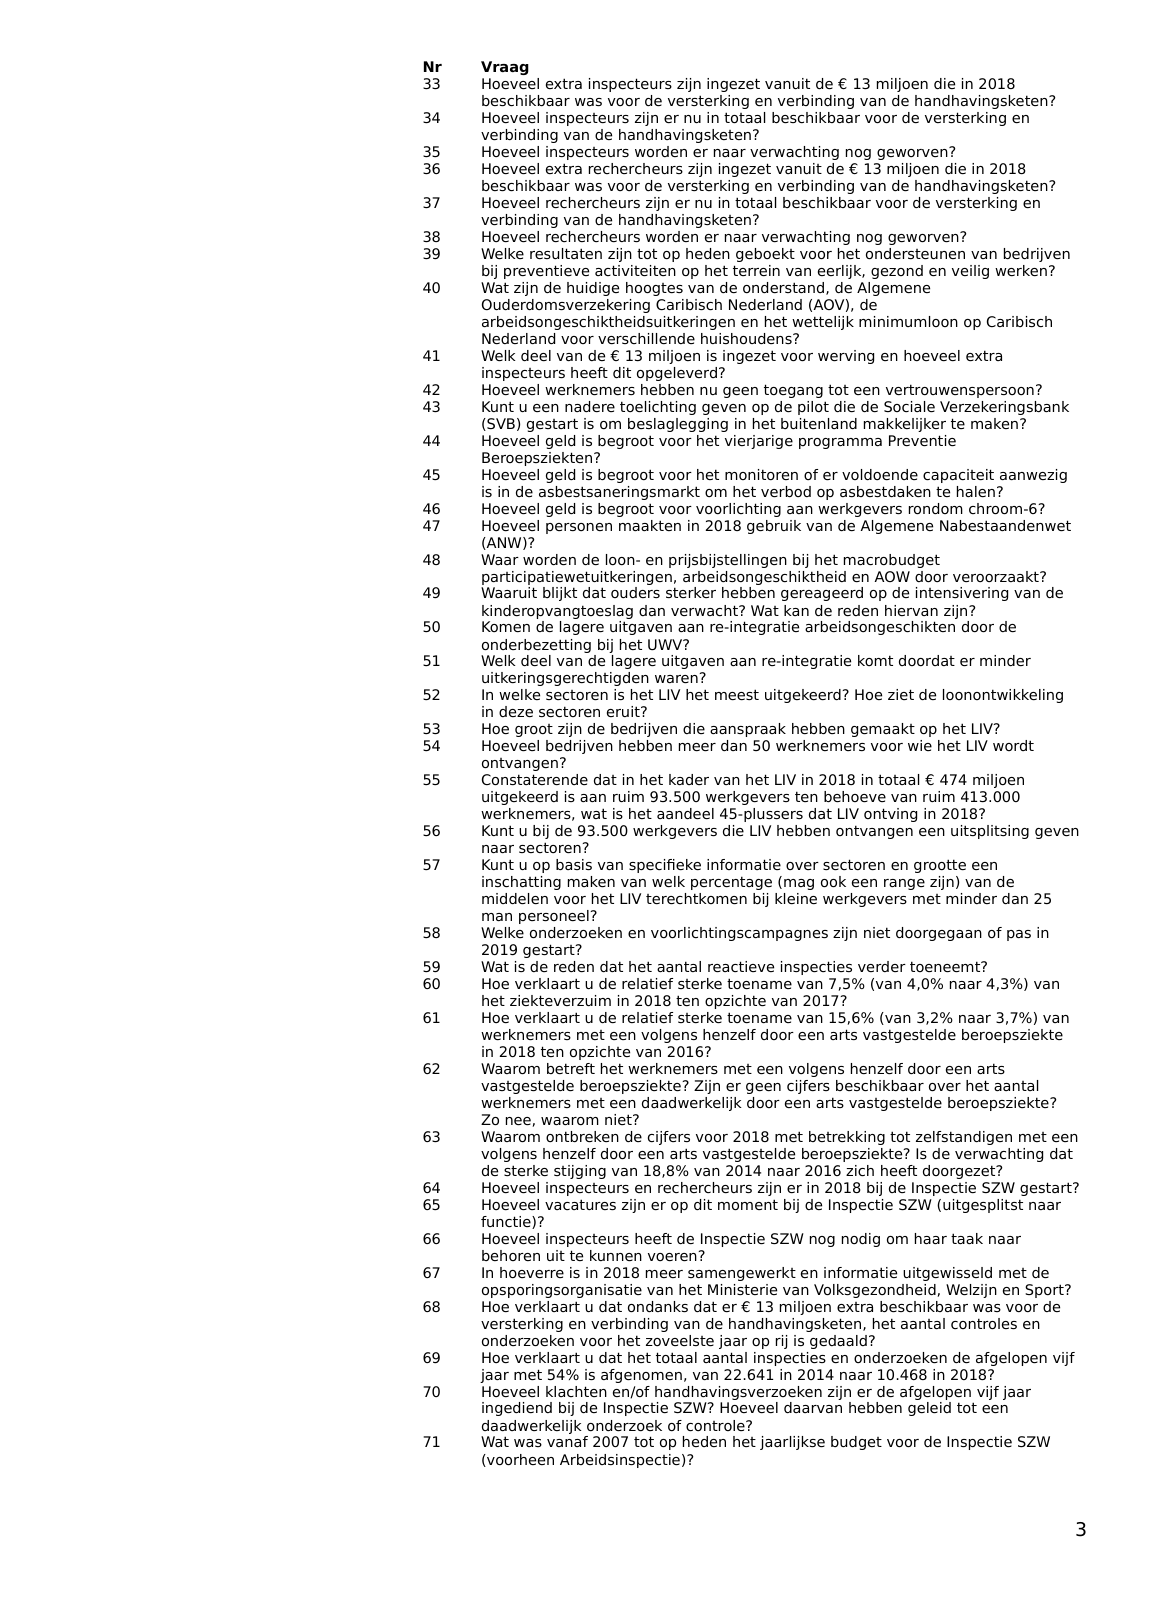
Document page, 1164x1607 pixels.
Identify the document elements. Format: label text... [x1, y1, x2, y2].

table_cell Welk deel van de € 13 miljoen is ingezet voor werving en hoeveel extra inspecteurs heeft dit opgeleverd? [475, 348, 1087, 382]
table_cell 36 [422, 161, 475, 195]
table_cell 67 [422, 1265, 475, 1298]
table_cell Hoe verklaart u dat ondanks dat er € 13 miljoen extra beschikbaar was voor de versterking en verbinding van de handhavingsketen, het aantal controles en onderzoeken voor het zoveelste jaar op rij is gedaald? [475, 1299, 1087, 1349]
table_cell Hoeveel klachten en/of handhavingsverzoeken zijn er de afgelopen vijf jaar ingediend bij de Inspectie SZW? Hoeveel daarvan hebben geleid tot een daadwerkelijk onderzoek of controle? [475, 1384, 1087, 1434]
table_cell Waarom betreft het werknemers met een volgens henzelf door een arts vastgestelde beroepsziekte? Zijn er geen cijfers beschikbaar over het aantal werknemers met een daadwerkelijk door een arts vastgestelde beroepsziekte? Zo nee, waarom niet? [475, 1061, 1087, 1129]
table_cell Hoe verklaart u de relatief sterke toename van 7,5% (van 4,0% naar 4,3%) van het ziekteverzuim in 2018 ten opzichte van 2017? [475, 976, 1087, 1010]
table_cell Hoeveel bedrijven hebben meer dan 50 werknemers voor wie het LIV wordt ontvangen? [475, 738, 1087, 772]
table_cell Wat was vanaf 2007 tot op heden het jaarlijkse budget voor de Inspectie SZW (voorheen Arbeidsinspectie)? [475, 1434, 1087, 1468]
table_cell 45 [422, 467, 475, 501]
table_cell Hoeveel geld is begroot voor het monitoren of er voldoende capaciteit aanwezig is in de asbestsaneringsmarkt om het verbod op asbestdaken te halen? [475, 467, 1087, 501]
table_cell In hoeverre is in 2018 meer samengewerkt en informatie uitgewisseld met de opsporingsorganisatie van het Ministerie van Volksgezondheid, Welzijn en Sport? [475, 1265, 1087, 1298]
table_cell Wat zijn de huidige hoogtes van de onderstand, de Algemene Ouderdomsverzekering Caribisch Nederland (AOV), de arbeidsongeschiktheidsuitkeringen en het wettelijk minimumloon op Caribisch Nederland voor verschillende huishoudens? [475, 280, 1087, 348]
table_header Nr [422, 59, 475, 76]
table_cell Komen de lagere uitgaven aan re-integratie arbeidsongeschikten door de onderbezetting bij het UWV? [475, 619, 1087, 653]
table_cell Welke onderzoeken en voorlichtingscampagnes zijn niet doorgegaan of pas in 2019 gestart? [475, 925, 1087, 959]
table_cell 42 [422, 382, 475, 399]
table_cell Constaterende dat in het kader van het LIV in 2018 in totaal € 474 miljoen uitgekeerd is aan ruim 93.500 werkgevers ten behoeve van ruim 413.000 werknemers, wat is het aandeel 45-plussers dat LIV ontving in 2018? [475, 772, 1087, 823]
table_cell 56 [422, 823, 475, 857]
table_cell Hoeveel inspecteurs heeft de Inspectie SZW nog nodig om haar taak naar behoren uit te kunnen voeren? [475, 1231, 1087, 1264]
table_cell 48 [422, 551, 475, 585]
table_cell 65 [422, 1197, 475, 1231]
table_cell 39 [422, 246, 475, 280]
table_cell 66 [422, 1231, 475, 1264]
table_cell 54 [422, 738, 475, 772]
table_cell Hoeveel rechercheurs worden er naar verwachting nog geworven? [475, 229, 1087, 246]
table_cell 71 [422, 1434, 475, 1468]
table_cell Kunt u bij de 93.500 werkgevers die LIV hebben ontvangen een uitsplitsing geven naar sectoren? [475, 823, 1087, 857]
table_cell Hoeveel werknemers hebben nu geen toegang tot een vertrouwenspersoon? [475, 382, 1087, 399]
table_cell 69 [422, 1350, 475, 1383]
table_cell 47 [422, 518, 475, 551]
table_cell 33 [422, 76, 475, 110]
table_cell 44 [422, 433, 475, 467]
table_cell 43 [422, 399, 475, 433]
table_cell 52 [422, 687, 475, 721]
table_cell Waar worden de loon- en prijsbijstellingen bij het macrobudget participatiewetuitkeringen, arbeidsongeschiktheid en AOW door veroorzaakt? [475, 551, 1087, 585]
table_cell 50 [422, 619, 475, 653]
table_cell 51 [422, 653, 475, 687]
table_cell Hoe groot zijn de bedrijven die aanspraak hebben gemaakt op het LIV? [475, 721, 1087, 738]
table_cell 49 [422, 585, 475, 619]
table_cell 37 [422, 195, 475, 229]
table_cell 63 [422, 1129, 475, 1180]
table_cell 55 [422, 772, 475, 823]
table_cell 61 [422, 1010, 475, 1061]
table_cell Hoeveel inspecteurs en rechercheurs zijn er in 2018 bij de Inspectie SZW gestart? [475, 1180, 1087, 1197]
table_cell Hoeveel rechercheurs zijn er nu in totaal beschikbaar voor de versterking en verbinding van de handhavingsketen? [475, 195, 1087, 229]
table_cell 70 [422, 1384, 475, 1434]
table_cell 62 [422, 1061, 475, 1129]
table_cell 58 [422, 925, 475, 959]
table_header Vraag [475, 59, 1087, 76]
table_cell 41 [422, 348, 475, 382]
table_cell Kunt u een nadere toelichting geven op de pilot die de Sociale Verzekeringsbank (SVB) gestart is om beslaglegging in het buitenland makkelijker te maken? [475, 399, 1087, 433]
table_cell Hoe verklaart u dat het totaal aantal inspecties en onderzoeken de afgelopen vijf jaar met 54% is afgenomen, van 22.641 in 2014 naar 10.468 in 2018? [475, 1350, 1087, 1383]
table_cell 59 [422, 959, 475, 976]
table_cell Waaruit blijkt dat ouders sterker hebben gereageerd op de intensivering van de kinderopvangtoeslag dan verwacht? Wat kan de reden hiervan zijn? [475, 585, 1087, 619]
table_cell In welke sectoren is het LIV het meest uitgekeerd? Hoe ziet de loonontwikkeling in deze sectoren eruit? [475, 687, 1087, 721]
table_cell 53 [422, 721, 475, 738]
table_cell Hoe verklaart u de relatief sterke toename van 15,6% (van 3,2% naar 3,7%) van werknemers met een volgens henzelf door een arts vastgestelde beroepsziekte in 2018 ten opzichte van 2016? [475, 1010, 1087, 1061]
table_cell Hoeveel vacatures zijn er op dit moment bij de Inspectie SZW (uitgesplitst naar functie)? [475, 1197, 1087, 1231]
table_cell 40 [422, 280, 475, 348]
table_cell Waarom ontbreken de cijfers voor 2018 met betrekking tot zelfstandigen met een volgens henzelf door een arts vastgestelde beroepsziekte? Is de verwachting dat de sterke stijging van 18,8% van 2014 naar 2016 zich heeft doorgezet? [475, 1129, 1087, 1180]
table_cell Hoeveel geld is begroot voor het vierjarige programma Preventie Beroepsziekten? [475, 433, 1087, 467]
table_cell 34 [422, 110, 475, 144]
table_cell Hoeveel inspecteurs worden er naar verwachting nog geworven? [475, 144, 1087, 161]
table_cell 64 [422, 1180, 475, 1197]
table_cell 38 [422, 229, 475, 246]
table_cell Wat is de reden dat het aantal reactieve inspecties verder toeneemt? [475, 959, 1087, 976]
table_cell 57 [422, 857, 475, 925]
table_cell Kunt u op basis van specifieke informatie over sectoren en grootte een inschatting maken van welk percentage (mag ook een range zijn) van de middelen voor het LIV terechtkomen bij kleine werkgevers met minder dan 25 man personeel? [475, 857, 1087, 925]
table_cell Hoeveel geld is begroot voor voorlichting aan werkgevers rondom chroom-6? [475, 501, 1087, 517]
table_cell Hoeveel personen maakten in 2018 gebruik van de Algemene Nabestaandenwet (ANW)? [475, 518, 1087, 551]
table_cell Hoeveel inspecteurs zijn er nu in totaal beschikbaar voor de versterking en verbinding van de handhavingsketen? [475, 110, 1087, 144]
table_cell 35 [422, 144, 475, 161]
table_cell Hoeveel extra rechercheurs zijn ingezet vanuit de € 13 miljoen die in 2018 beschikbaar was voor de versterking en verbinding van de handhavingsketen? [475, 161, 1087, 195]
table_cell Welk deel van de lagere uitgaven aan re-integratie komt doordat er minder uitkeringsgerechtigden waren? [475, 653, 1087, 687]
table_cell 46 [422, 501, 475, 517]
table_cell Hoeveel extra inspecteurs zijn ingezet vanuit de € 13 miljoen die in 2018 beschikbaar was voor de versterking en verbinding van de handhavingsketen? [475, 76, 1087, 110]
table_cell Welke resultaten zijn tot op heden geboekt voor het ondersteunen van bedrijven bij preventieve activiteiten op het terrein van eerlijk, gezond en veilig werken? [475, 246, 1087, 280]
table_cell 60 [422, 976, 475, 1010]
table_cell 68 [422, 1299, 475, 1349]
